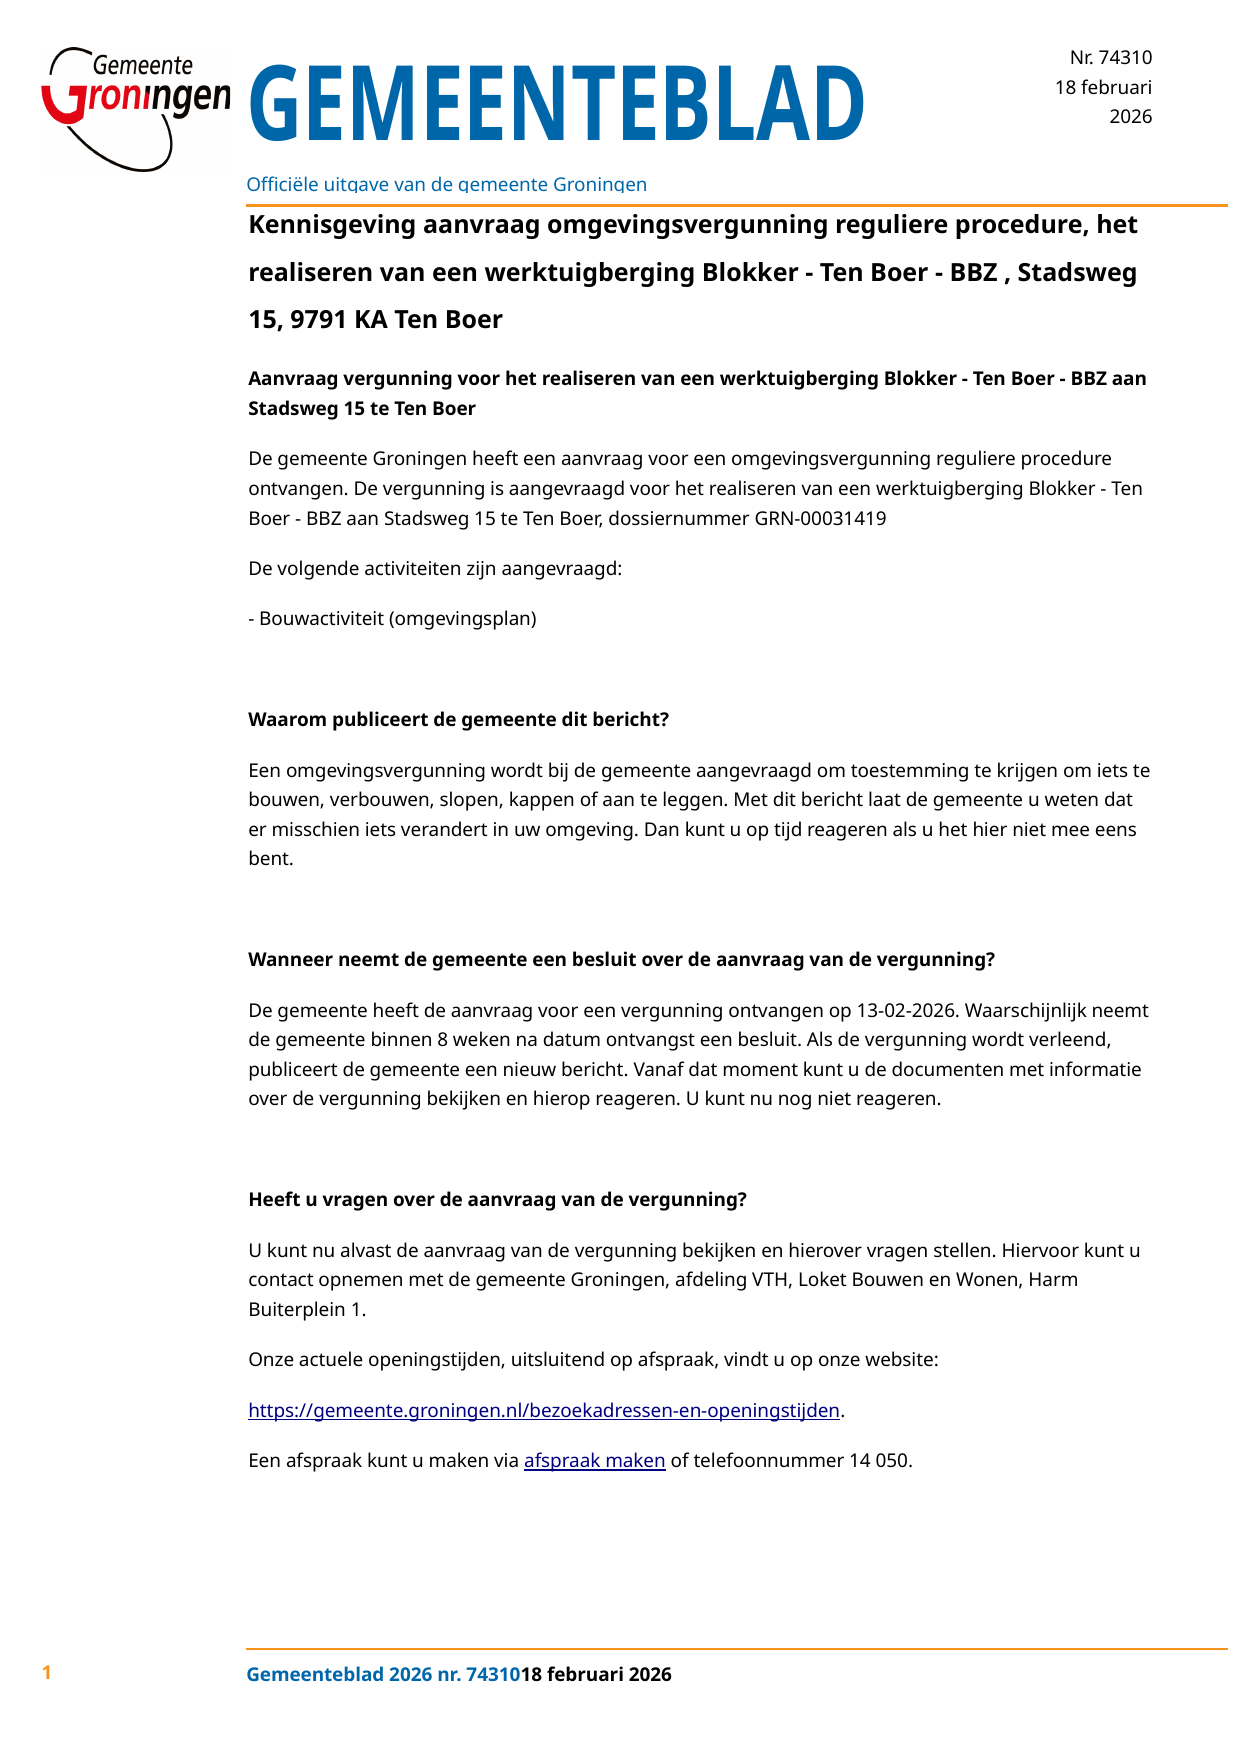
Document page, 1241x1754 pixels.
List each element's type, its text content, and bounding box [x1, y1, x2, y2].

text Een afspraak kunt u maken via afspraak maken of telefoonnummer 14 050. [248, 1447, 1152, 1473]
text https://gemeente.groningen.nl/bezoekadressen-en-openingstijden. [248, 1397, 1152, 1422]
text Kennisgeving aanvraag omgevingsvergunning reguliere procedure, het realiseren van een werktuigberging Blokker - Ten Boer - BBZ , Stadsweg 15, 9791 KA Ten Boer [248, 207, 1152, 336]
text Heeft u vragen over de aanvraag van de vergunning? [248, 1186, 1152, 1212]
text U kunt nu alvast de aanvraag van de vergunning bekijken en hierover vragen stellen. Hiervoor kunt u contact opnemen met de gemeente Groningen, afdeling VTH, Loket Bouwen en Wonen, Harm Buiterplein 1. [248, 1237, 1152, 1322]
picture [41, 47, 231, 172]
text Wanneer neemt de gemeente een besluit over de aanvraag van de vergunning? [248, 946, 1152, 972]
text Aanvraag vergunning voor het realiseren van een werktuigberging Blokker - Ten Boer - BBZ aan Stadsweg 15 te Ten Boer [248, 366, 1152, 421]
text De volgende activiteiten zijn aangevraagd: [248, 555, 1152, 581]
text - Bouwactiviteit (omgevingsplan) [248, 606, 1152, 631]
text De gemeente Groningen heeft een aanvraag voor een omgevingsvergunning reguliere procedure ontvangen. De vergunning is aangevraagd voor het realiseren van een werktuigberging Blokker - Ten Boer - BBZ aan Stadsweg 15 te Ten Boer, dossiernummer GRN-00031419 [248, 446, 1152, 530]
text Waarom publiceert de gemeente dit bericht? [248, 706, 1152, 732]
text De gemeente heeft de aanvraag voor een vergunning ontvangen op 13-02-2026. Waarschijnlijk neemt de gemeente binnen 8 weken na datum ontvangst een besluit. Als de vergunning wordt verleend, publiceert de gemeente een nieuw bericht. Vanaf dat moment kunt u de documenten met informatie over de vergunning bekijken en hierop reageren. U kunt nu nog niet reageren. [248, 997, 1152, 1111]
text Een omgevingsvergunning wordt bij de gemeente aangevraagd om toestemming te krijgen om iets te bouwen, verbouwen, slopen, kappen of aan te leggen. Met dit bericht laat de gemeente u weten dat er misschien iets verandert in uw omgeving. Dan kunt u op tijd reageren als u het hier niet mee eens bent. [248, 757, 1152, 871]
text Onze actuele openingstijden, uitsluitend op afspraak, vindt u op onze website: [248, 1346, 1152, 1372]
